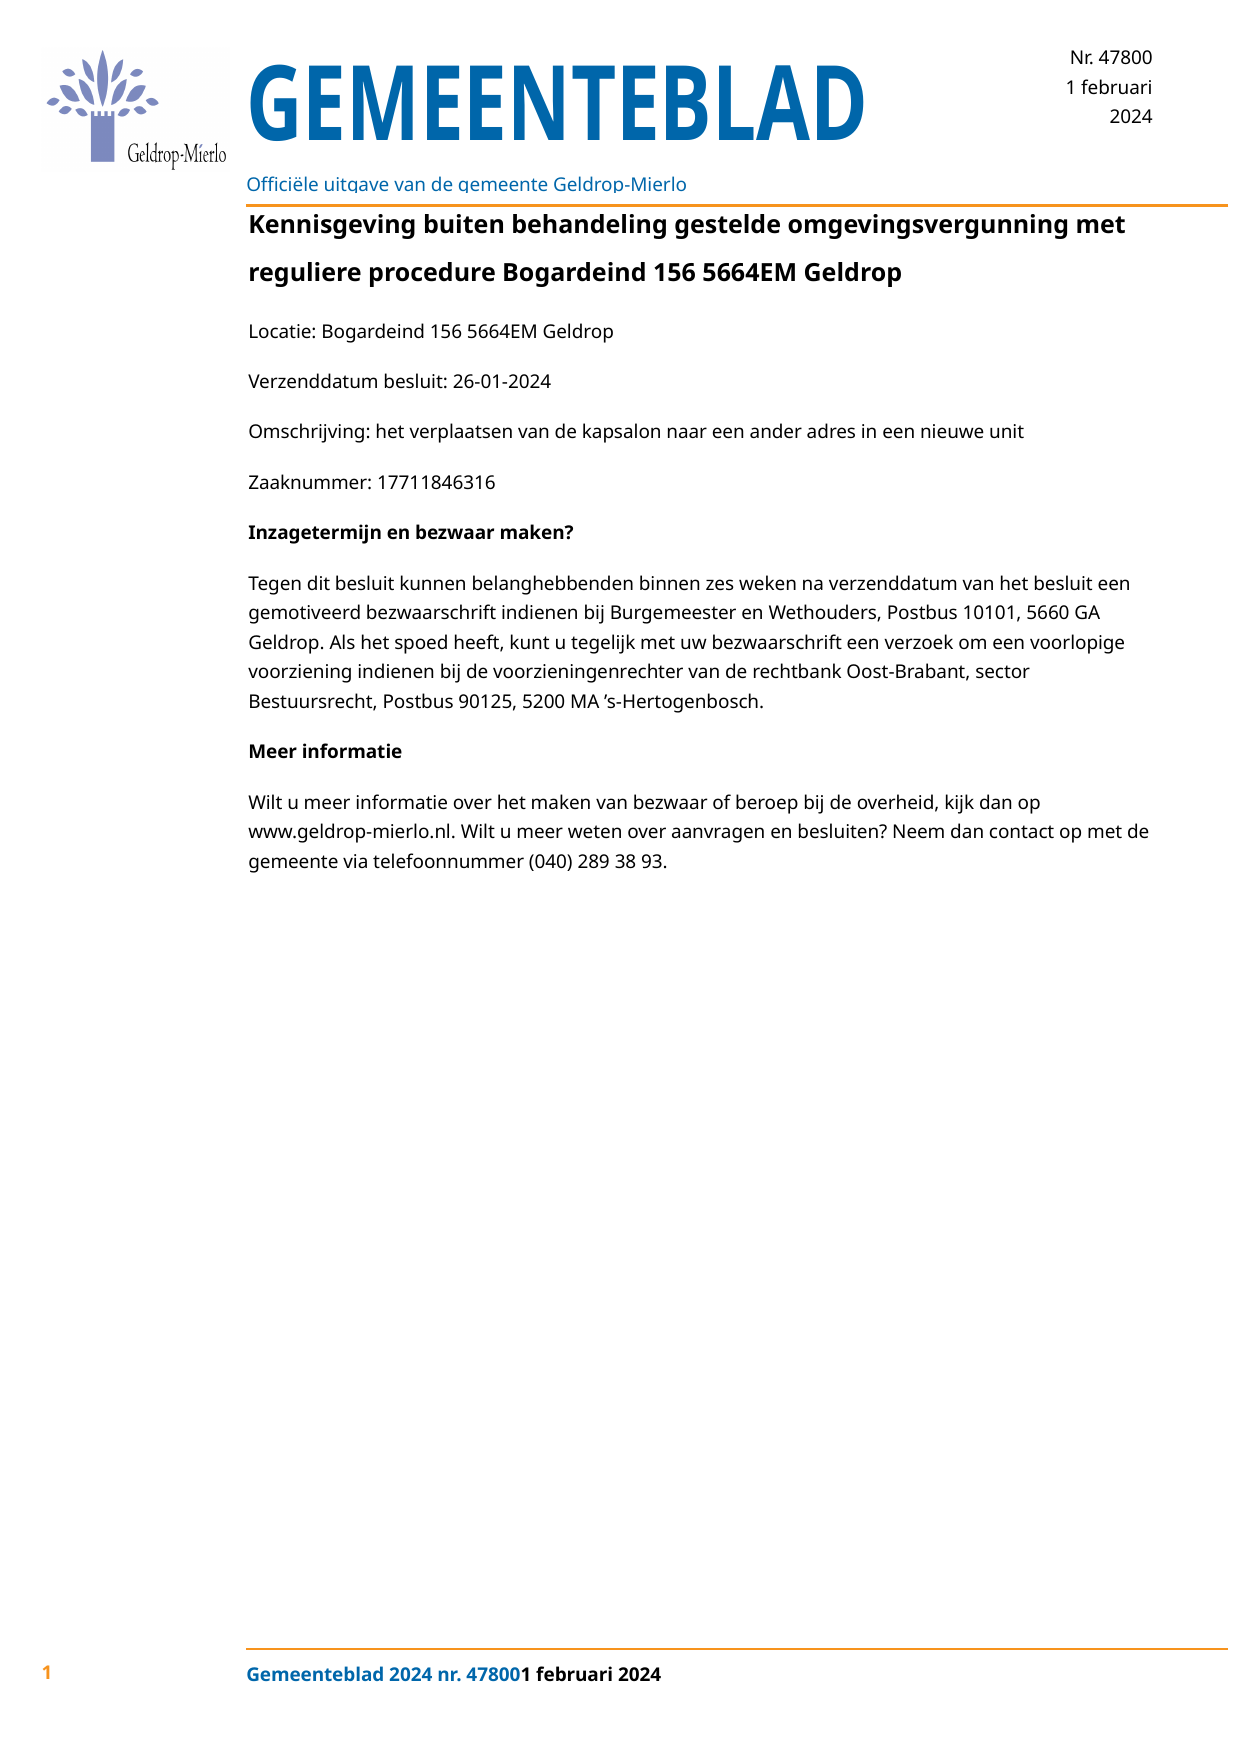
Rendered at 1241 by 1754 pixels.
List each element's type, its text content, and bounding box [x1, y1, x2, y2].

text Locatie: Bogardeind 156 5664EM Geldrop [248, 318, 1152, 344]
picture [41, 47, 231, 172]
text Verzenddatum besluit: 26-01-2024 [248, 368, 1152, 394]
text Omschrijving: het verplaatsen van de kapsalon naar een ander adres in een nieuwe unit [248, 419, 1152, 444]
text Wilt u meer informatie over het maken van bezwaar of beroep bij de overheid, kijk dan op www.geldrop-mierlo.nl. Wilt u meer weten over aanvragen en besluiten? Neem dan contact op met de gemeente via telefoonnummer (040) 289 38 93. [248, 789, 1152, 874]
text Kennisgeving buiten behandeling gestelde omgevingsvergunning met reguliere procedure Bogardeind 156 5664EM Geldrop [248, 207, 1152, 288]
text Meer informatie [248, 739, 1152, 764]
text Inzagetermijn en bezwaar maken? [248, 519, 1152, 545]
text Zaaknummer: 17711846316 [248, 469, 1152, 495]
text Tegen dit besluit kunnen belanghebbenden binnen zes weken na verzenddatum van het besluit een gemotiveerd bezwaarschrift indienen bij Burgemeester en Wethouders, Postbus 10101, 5660 GA Geldrop. Als het spoed heeft, kunt u tegelijk met uw bezwaarschrift een verzoek om een voorlopige voorziening indienen bij de voorzieningenrechter van de rechtbank Oost-Brabant, sector Bestuursrecht, Postbus 90125, 5200 MA ’s-Hertogenbosch. [248, 570, 1152, 714]
